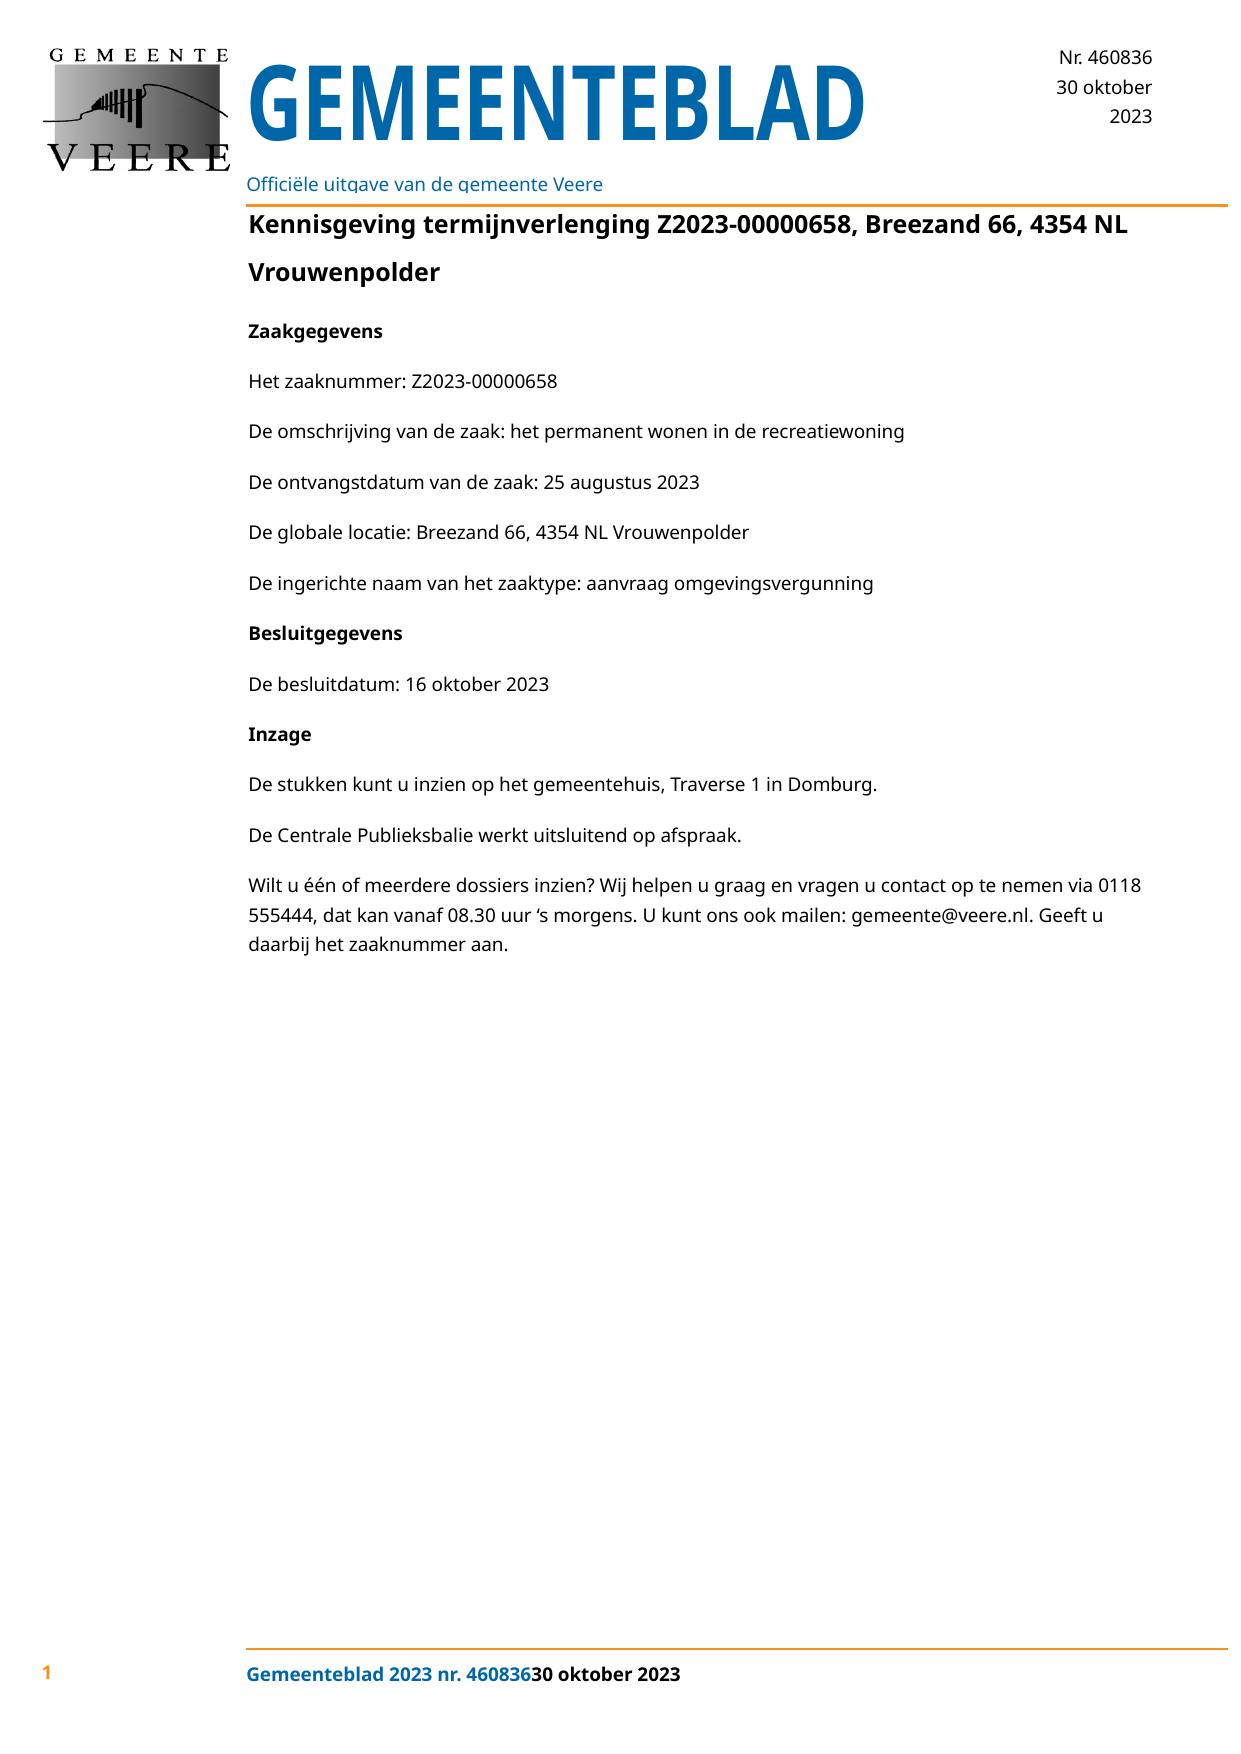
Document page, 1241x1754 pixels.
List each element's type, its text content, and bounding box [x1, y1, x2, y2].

text Inzage [248, 721, 1152, 747]
text Besluitgegevens [248, 620, 1152, 646]
text Kennisgeving termijnverlenging Z2023-00000658, Breezand 66, 4354 NL Vrouwenpolder [248, 207, 1152, 288]
picture [41, 47, 231, 172]
text De Centrale Publieksbalie werkt uitsluitend op afspraak. [248, 822, 1152, 848]
text Het zaaknummer: Z2023-00000658 [248, 368, 1152, 394]
text De omschrijving van de zaak: het permanent wonen in de recreatiewoning [248, 419, 1152, 444]
text De stukken kunt u inzien op het gemeentehuis, Traverse 1 in Domburg. [248, 772, 1152, 797]
text De ingerichte naam van het zaaktype: aanvraag omgevingsvergunning [248, 570, 1152, 596]
text De besluitdatum: 16 oktober 2023 [248, 671, 1152, 697]
text De ontvangstdatum van de zaak: 25 augustus 2023 [248, 469, 1152, 495]
text Wilt u één of meerdere dossiers inzien? Wij helpen u graag en vragen u contact op te nemen via 0118 555444, dat kan vanaf 08.30 uur ‘s morgens. U kunt ons ook mailen: gemeente@veere.nl. Geeft u daarbij het zaaknummer aan. [248, 872, 1152, 957]
text De globale locatie: Breezand 66, 4354 NL Vrouwenpolder [248, 519, 1152, 545]
text Zaakgegevens [248, 318, 1152, 344]
